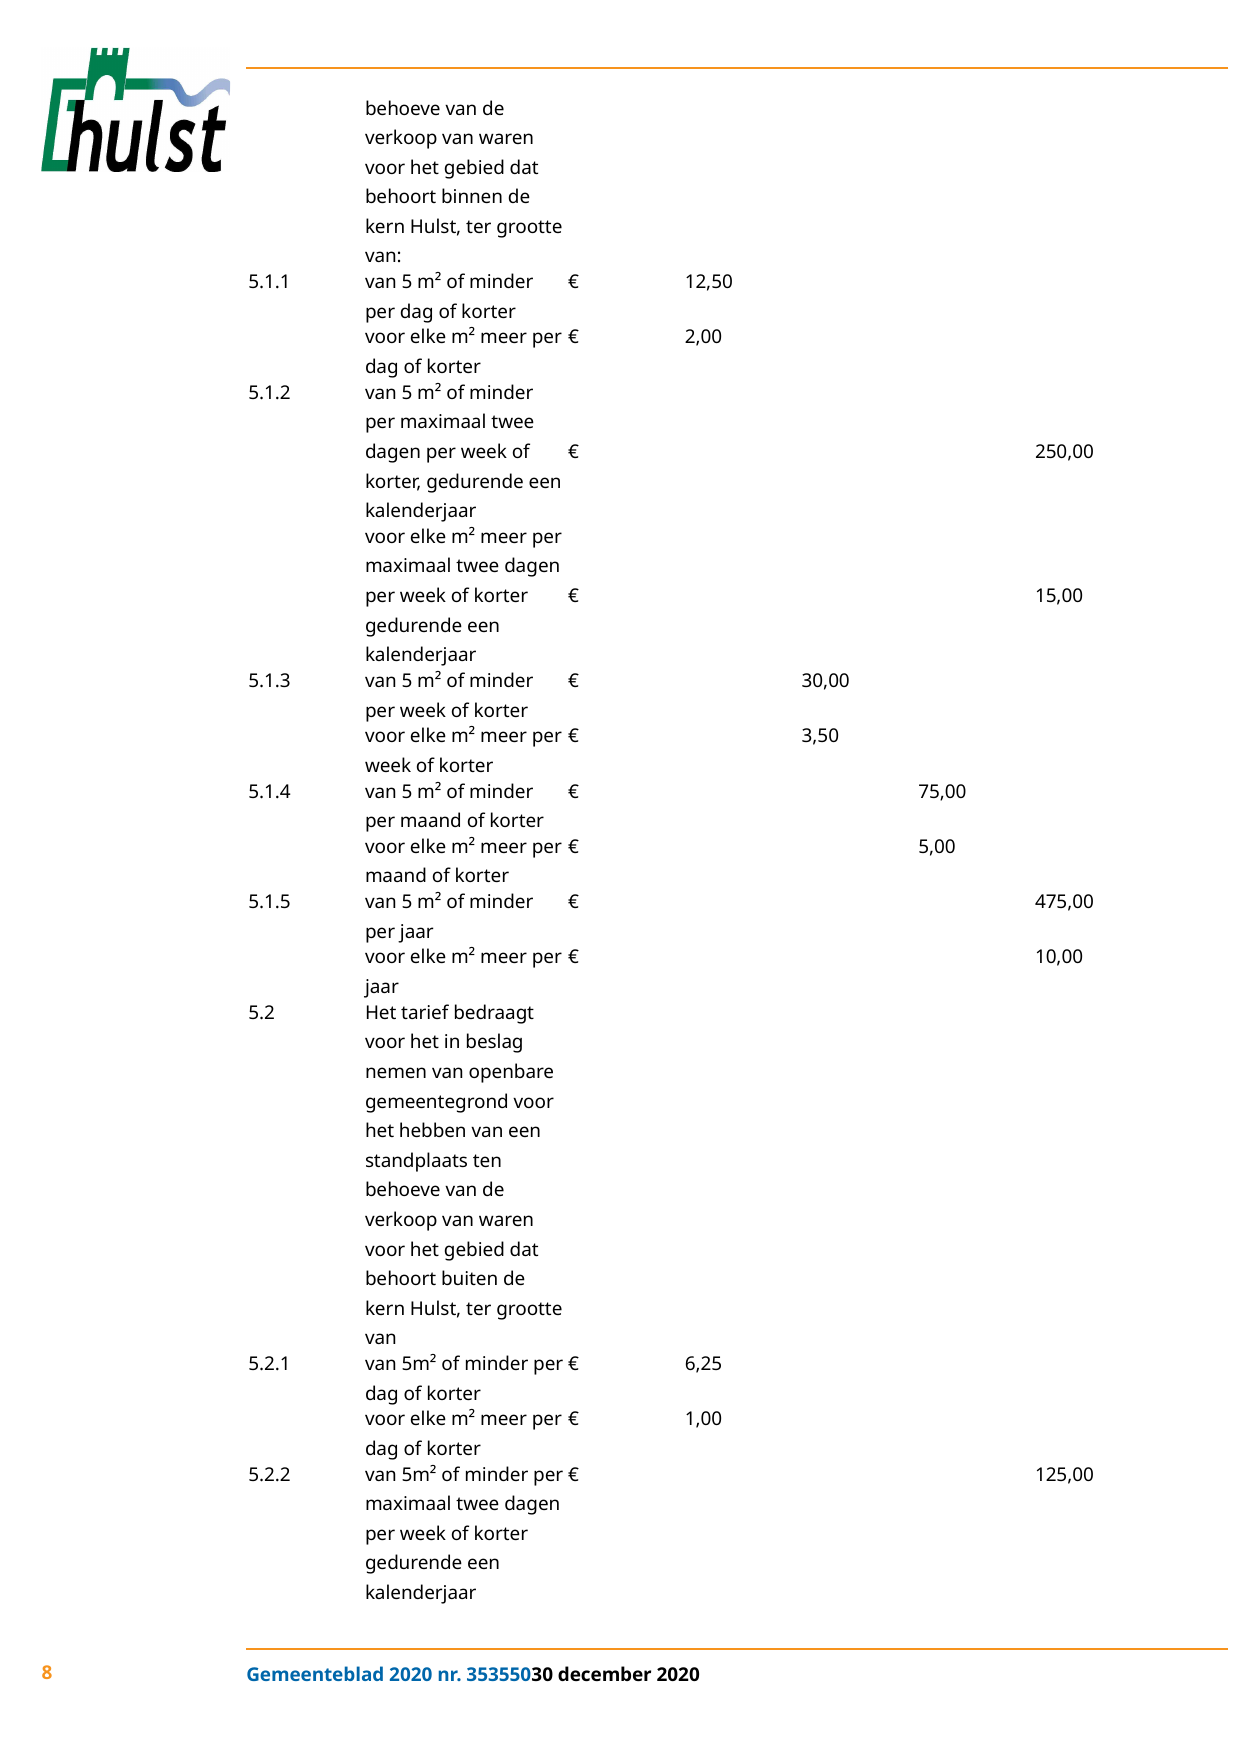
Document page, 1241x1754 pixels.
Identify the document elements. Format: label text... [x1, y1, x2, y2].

table_cell van 5 m² of minder per maximaal twee dagen per week of korter, gedurende een kalenderjaar [365, 379, 568, 523]
table_cell [918, 889, 1035, 944]
table_cell [1035, 667, 1152, 722]
table_cell [1035, 833, 1152, 888]
table_cell 125,00 [1035, 1461, 1152, 1605]
table_cell [918, 1350, 1035, 1406]
table_cell [248, 944, 365, 999]
table_cell [685, 1461, 801, 1605]
table_cell € [568, 667, 684, 722]
table_cell voor elke m² meer per maximaal twee dagen per week of korter gedurende een kalenderjaar [365, 523, 568, 667]
table_cell [801, 95, 918, 268]
table_cell € [568, 778, 684, 833]
table_cell 5,00 [918, 833, 1035, 888]
table_cell [248, 95, 365, 268]
table_cell [801, 1350, 918, 1406]
table_cell [568, 999, 684, 1350]
table_cell voor elke m² meer per week of korter [365, 723, 568, 778]
table_cell [918, 1406, 1035, 1461]
table_cell [685, 944, 801, 999]
table_cell 5.1.4 [248, 778, 365, 833]
table_cell € [568, 889, 684, 944]
table_cell [918, 1461, 1035, 1605]
table_cell voor elke m² meer per jaar [365, 944, 568, 999]
table_cell 10,00 [1035, 944, 1152, 999]
table_cell [1035, 778, 1152, 833]
table_cell [568, 95, 684, 268]
table_cell [248, 324, 365, 379]
table_cell 250,00 [1035, 379, 1152, 523]
table_cell 5.1.3 [248, 667, 365, 722]
table_cell [1035, 1406, 1152, 1461]
table_cell [1035, 324, 1152, 379]
table_cell 1,00 [685, 1406, 801, 1461]
table_cell [918, 324, 1035, 379]
table_cell € [568, 1461, 684, 1605]
table_cell [685, 523, 801, 667]
table_cell € [568, 944, 684, 999]
table_cell van 5m² of minder per dag of korter [365, 1350, 568, 1406]
table_cell [1035, 95, 1152, 268]
table_cell [918, 269, 1035, 324]
table_cell 30,00 [801, 667, 918, 722]
table_cell [1035, 1350, 1152, 1406]
table_cell [685, 833, 801, 888]
table_cell van 5 m² of minder per week of korter [365, 667, 568, 722]
table_cell 6,25 [685, 1350, 801, 1406]
table_cell [801, 269, 918, 324]
table_cell [801, 944, 918, 999]
table_cell 5.2.2 [248, 1461, 365, 1605]
table_cell € [568, 324, 684, 379]
table_cell [918, 95, 1035, 268]
table_cell van 5 m² of minder per dag of korter [365, 269, 568, 324]
table_cell van 5 m² of minder per maand of korter [365, 778, 568, 833]
table_cell [801, 379, 918, 523]
table_cell € [568, 833, 684, 888]
table_cell 12,50 [685, 269, 801, 324]
picture [41, 47, 231, 172]
table_cell [1035, 999, 1152, 1350]
table_cell voor elke m² meer per dag of korter [365, 324, 568, 379]
table_cell van 5 m² of minder per jaar [365, 889, 568, 944]
table_cell behoeve van de verkoop van waren voor het gebied dat behoort binnen de kern Hulst, ter grootte van: [365, 95, 568, 268]
table_cell € [568, 1350, 684, 1406]
table_cell [685, 889, 801, 944]
table_cell [801, 999, 918, 1350]
table_cell 2,00 [685, 324, 801, 379]
table_cell [685, 999, 801, 1350]
table_cell 5.1.2 [248, 379, 365, 523]
table_cell 3,50 [801, 723, 918, 778]
table_cell [801, 324, 918, 379]
table_cell voor elke m² meer per maand of korter [365, 833, 568, 888]
table_cell [685, 778, 801, 833]
table_cell € [568, 523, 684, 667]
table_cell [918, 944, 1035, 999]
table_cell [801, 523, 918, 667]
table_cell [918, 523, 1035, 667]
table_cell [685, 379, 801, 523]
table_cell € [568, 269, 684, 324]
table_cell [918, 999, 1035, 1350]
table_cell [918, 667, 1035, 722]
table_cell van 5m² of minder per maximaal twee dagen per week of korter gedurende een kalenderjaar [365, 1461, 568, 1605]
table_cell 5.1.5 [248, 889, 365, 944]
table_cell [918, 723, 1035, 778]
table_cell € [568, 379, 684, 523]
table_cell [918, 379, 1035, 523]
table_cell 5.1.1 [248, 269, 365, 324]
table_cell [248, 833, 365, 888]
table_cell € [568, 723, 684, 778]
table_cell [801, 1406, 918, 1461]
table_cell 475,00 [1035, 889, 1152, 944]
table_cell [685, 723, 801, 778]
table_cell [248, 1406, 365, 1461]
table_cell 5.2.1 [248, 1350, 365, 1406]
table_cell voor elke m² meer per dag of korter [365, 1406, 568, 1461]
table_cell [248, 723, 365, 778]
table_cell [1035, 269, 1152, 324]
table_cell [248, 523, 365, 667]
table_cell € [568, 1406, 684, 1461]
table_cell Het tarief bedraagt voor het in beslag nemen van openbare gemeentegrond voor het hebben van een standplaats ten behoeve van de verkoop van waren voor het gebied dat behoort buiten de kern Hulst, ter grootte van [365, 999, 568, 1350]
table_cell 5.2 [248, 999, 365, 1350]
table_cell [685, 95, 801, 268]
table_cell [801, 1461, 918, 1605]
table_cell [685, 667, 801, 722]
table_cell 15,00 [1035, 523, 1152, 667]
table_cell [801, 833, 918, 888]
table_cell [1035, 723, 1152, 778]
table_cell [801, 778, 918, 833]
table_cell [801, 889, 918, 944]
table_cell 75,00 [918, 778, 1035, 833]
